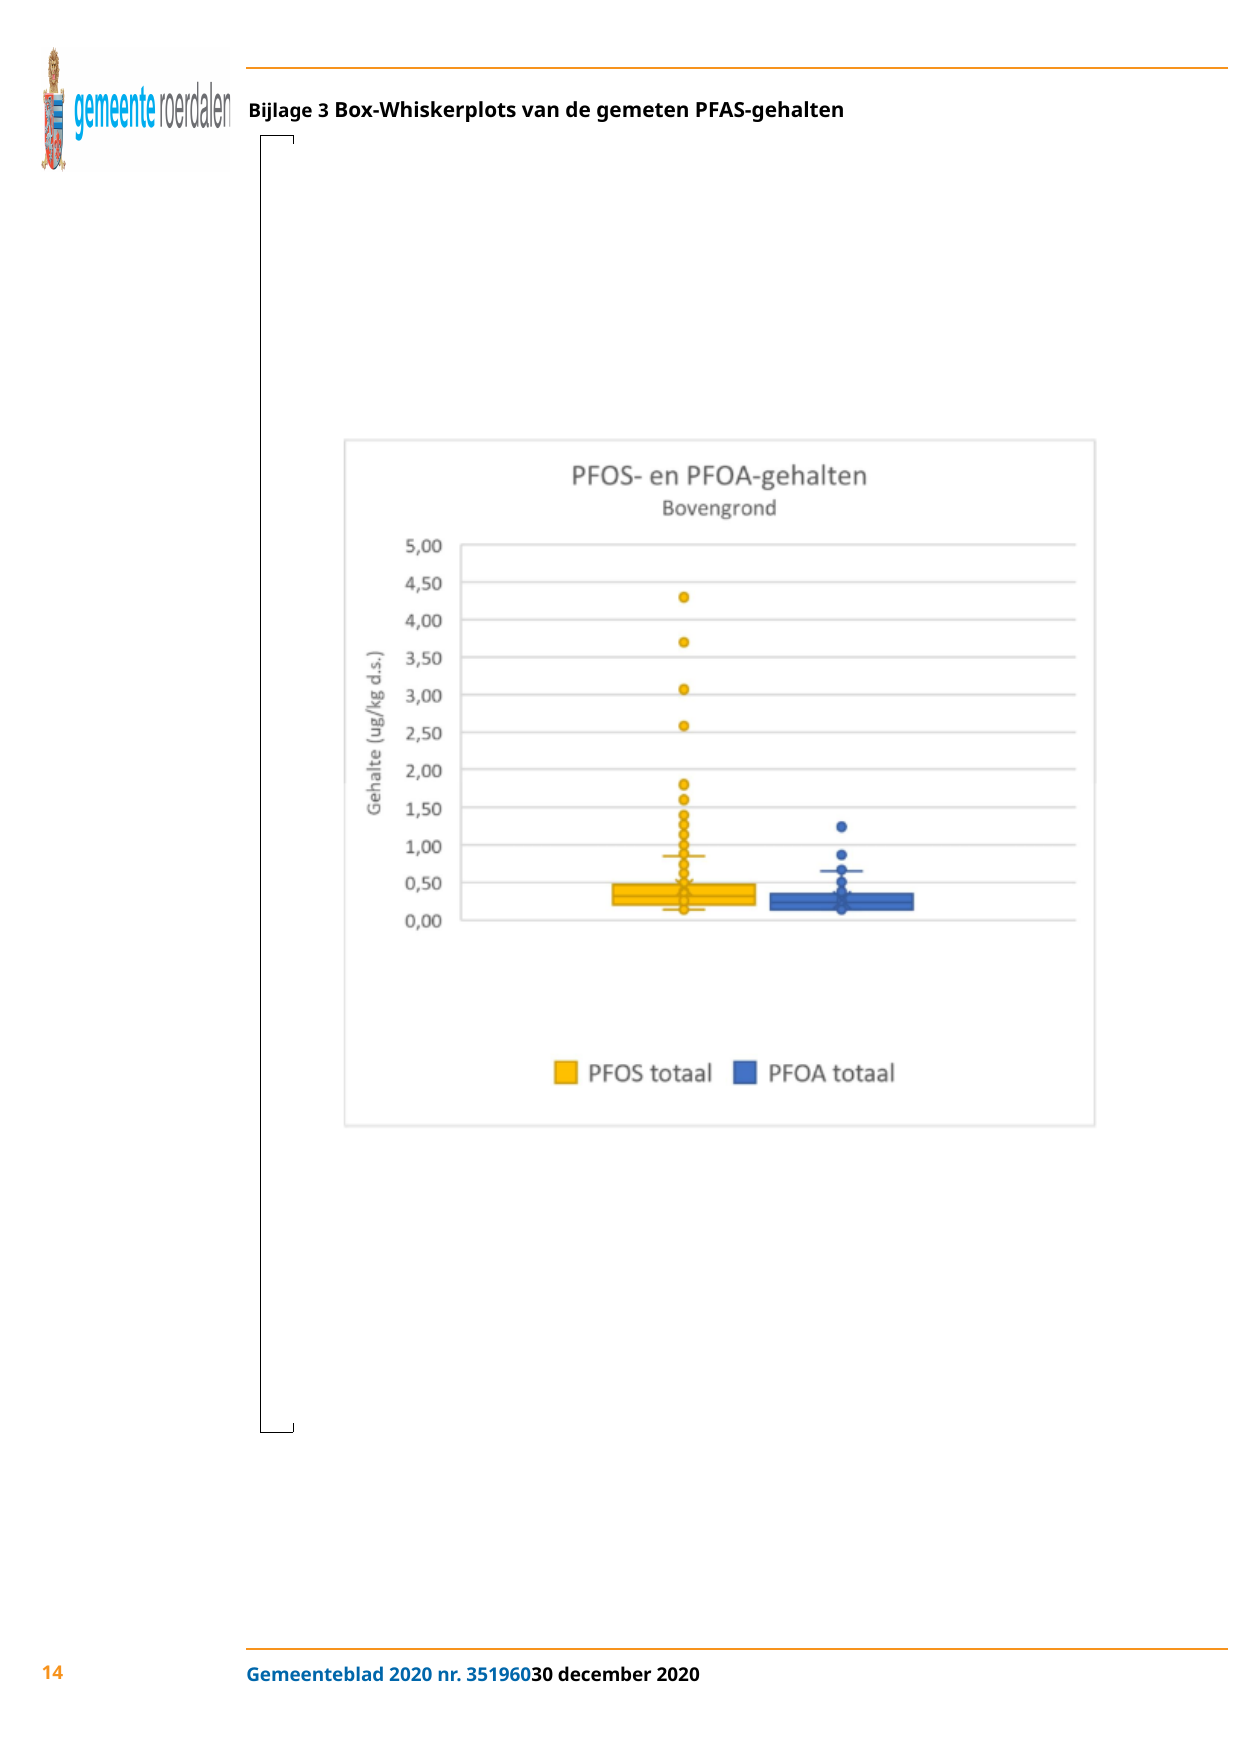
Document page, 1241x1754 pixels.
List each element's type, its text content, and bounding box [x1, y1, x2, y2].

picture [41, 47, 231, 172]
text Bijlage 3 Box-Whiskerplots van de gemeten PFAS-gehalten [248, 95, 1152, 123]
picture [268, 144, 1173, 1423]
